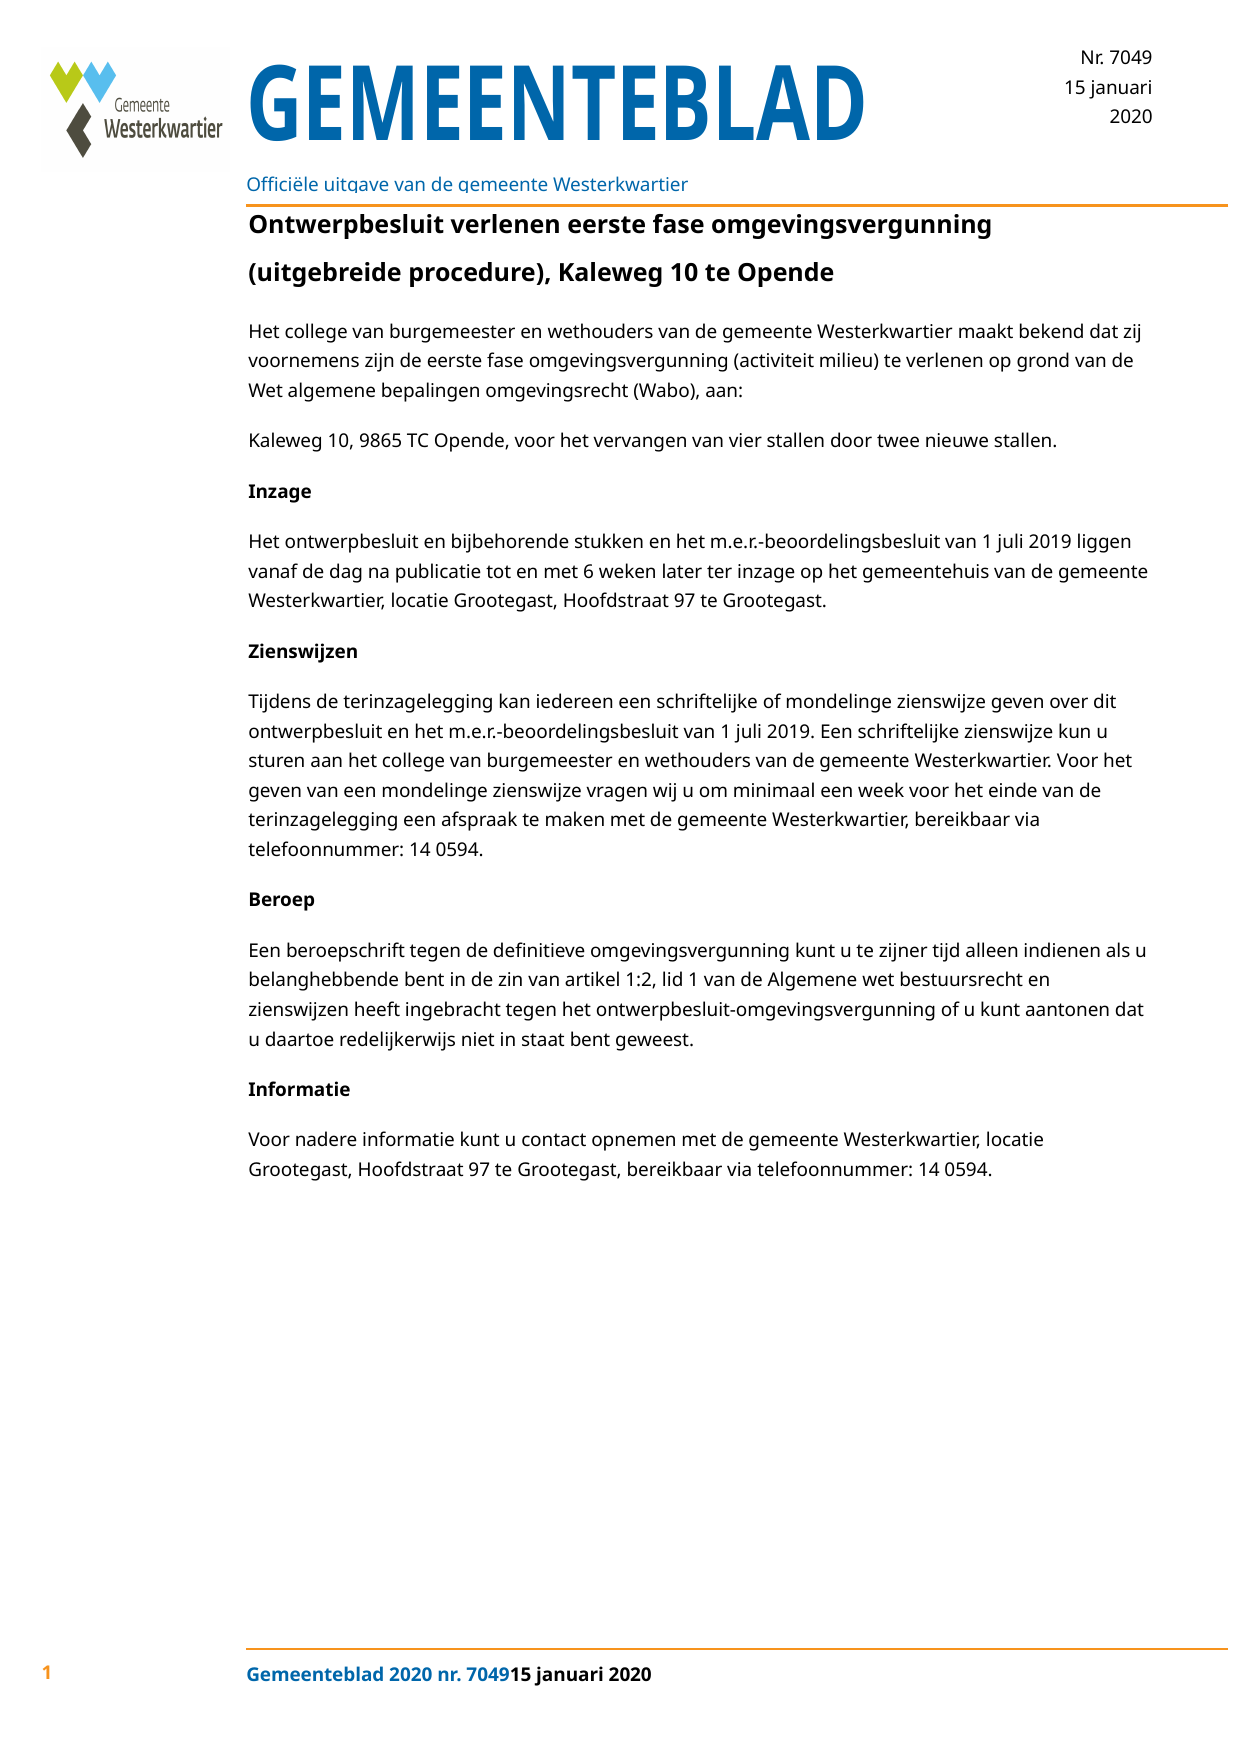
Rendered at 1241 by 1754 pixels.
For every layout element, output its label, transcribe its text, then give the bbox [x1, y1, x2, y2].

text Inzage [248, 478, 1152, 504]
text Kaleweg 10, 9865 TC Opende, voor het vervangen van vier stallen door twee nieuwe stallen. [248, 427, 1152, 453]
text Het ontwerpbesluit en bijbehorende stukken en het m.e.r.-beoordelingsbesluit van 1 juli 2019 liggen vanaf de dag na publicatie tot en met 6 weken later ter inzage op het gemeentehuis van de gemeente Westerkwartier, locatie Grootegast, Hoofdstraat 97 te Grootegast. [248, 528, 1152, 613]
text Zienswijzen [248, 638, 1152, 664]
text Informatie [248, 1076, 1152, 1102]
text Voor nadere informatie kunt u contact opnemen met de gemeente Westerkwartier, locatie Grootegast, Hoofdstraat 97 te Grootegast, bereikbaar via telefoonnummer: 14 0594. [248, 1127, 1152, 1182]
text Het college van burgemeester en wethouders van de gemeente Westerkwartier maakt bekend dat zij voornemens zijn de eerste fase omgevingsvergunning (activiteit milieu) te verlenen op grond van de Wet algemene bepalingen omgevingsrecht (Wabo), aan: [248, 318, 1152, 403]
text Ontwerpbesluit verlenen eerste fase omgevingsvergunning (uitgebreide procedure), Kaleweg 10 te Opende [248, 207, 1152, 288]
text Een beroepschrift tegen de definitieve omgevingsvergunning kunt u te zijner tijd alleen indienen als u belanghebbende bent in de zin van artikel 1:2, lid 1 van de Algemene wet bestuursrecht en zienswijzen heeft ingebracht tegen het ontwerpbesluit-omgevingsvergunning of u kunt aantonen dat u daartoe redelijkerwijs niet in staat bent geweest. [248, 937, 1152, 1052]
picture [41, 47, 231, 172]
text Tijdens de terinzagelegging kan iedereen een schriftelijke of mondelinge zienswijze geven over dit ontwerpbesluit en het m.e.r.-beoordelingsbesluit van 1 juli 2019. Een schriftelijke zienswijze kun u sturen aan het college van burgemeester en wethouders van de gemeente Westerkwartier. Voor het geven van een mondelinge zienswijze vragen wij u om minimaal een week voor het einde van de terinzagelegging een afspraak te maken met de gemeente Westerkwartier, bereikbaar via telefoonnummer: 14 0594. [248, 688, 1152, 862]
text Beroep [248, 887, 1152, 912]
